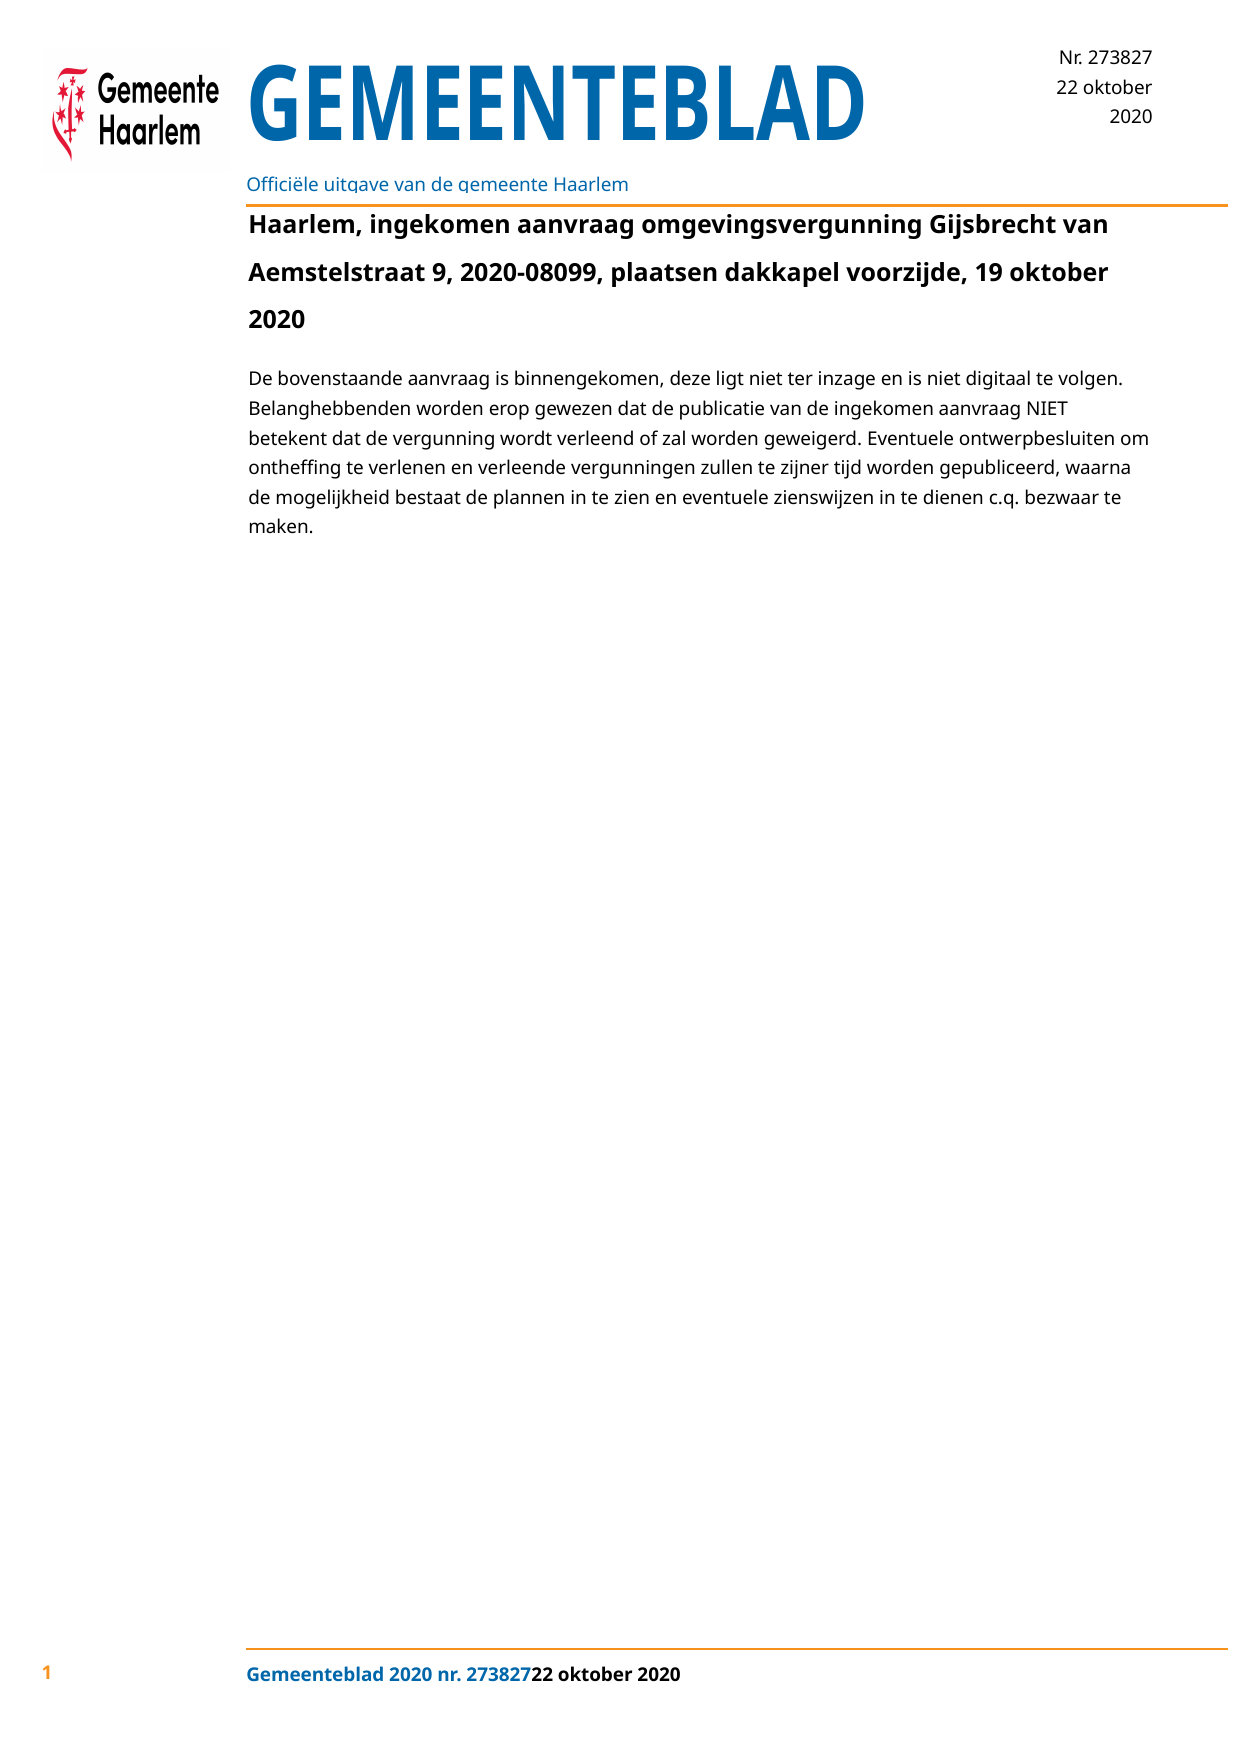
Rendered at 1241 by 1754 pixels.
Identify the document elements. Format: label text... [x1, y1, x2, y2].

text Haarlem, ingekomen aanvraag omgevingsvergunning Gijsbrecht van Aemstelstraat 9, 2020-08099, plaatsen dakkapel voorzijde, 19 oktober 2020 [248, 207, 1152, 336]
picture [41, 47, 231, 172]
text De bovenstaande aanvraag is binnengekomen, deze ligt niet ter inzage en is niet digitaal te volgen. Belanghebbenden worden erop gewezen dat de publicatie van de ingekomen aanvraag NIET betekent dat de vergunning wordt verleend of zal worden geweigerd. Eventuele ontwerpbesluiten om ontheffing te verlenen en verleende vergunningen zullen te zijner tijd worden gepubliceerd, waarna de mogelijkheid bestaat de plannen in te zien en eventuele zienswijzen in te dienen c.q. bezwaar te maken. [248, 366, 1152, 539]
